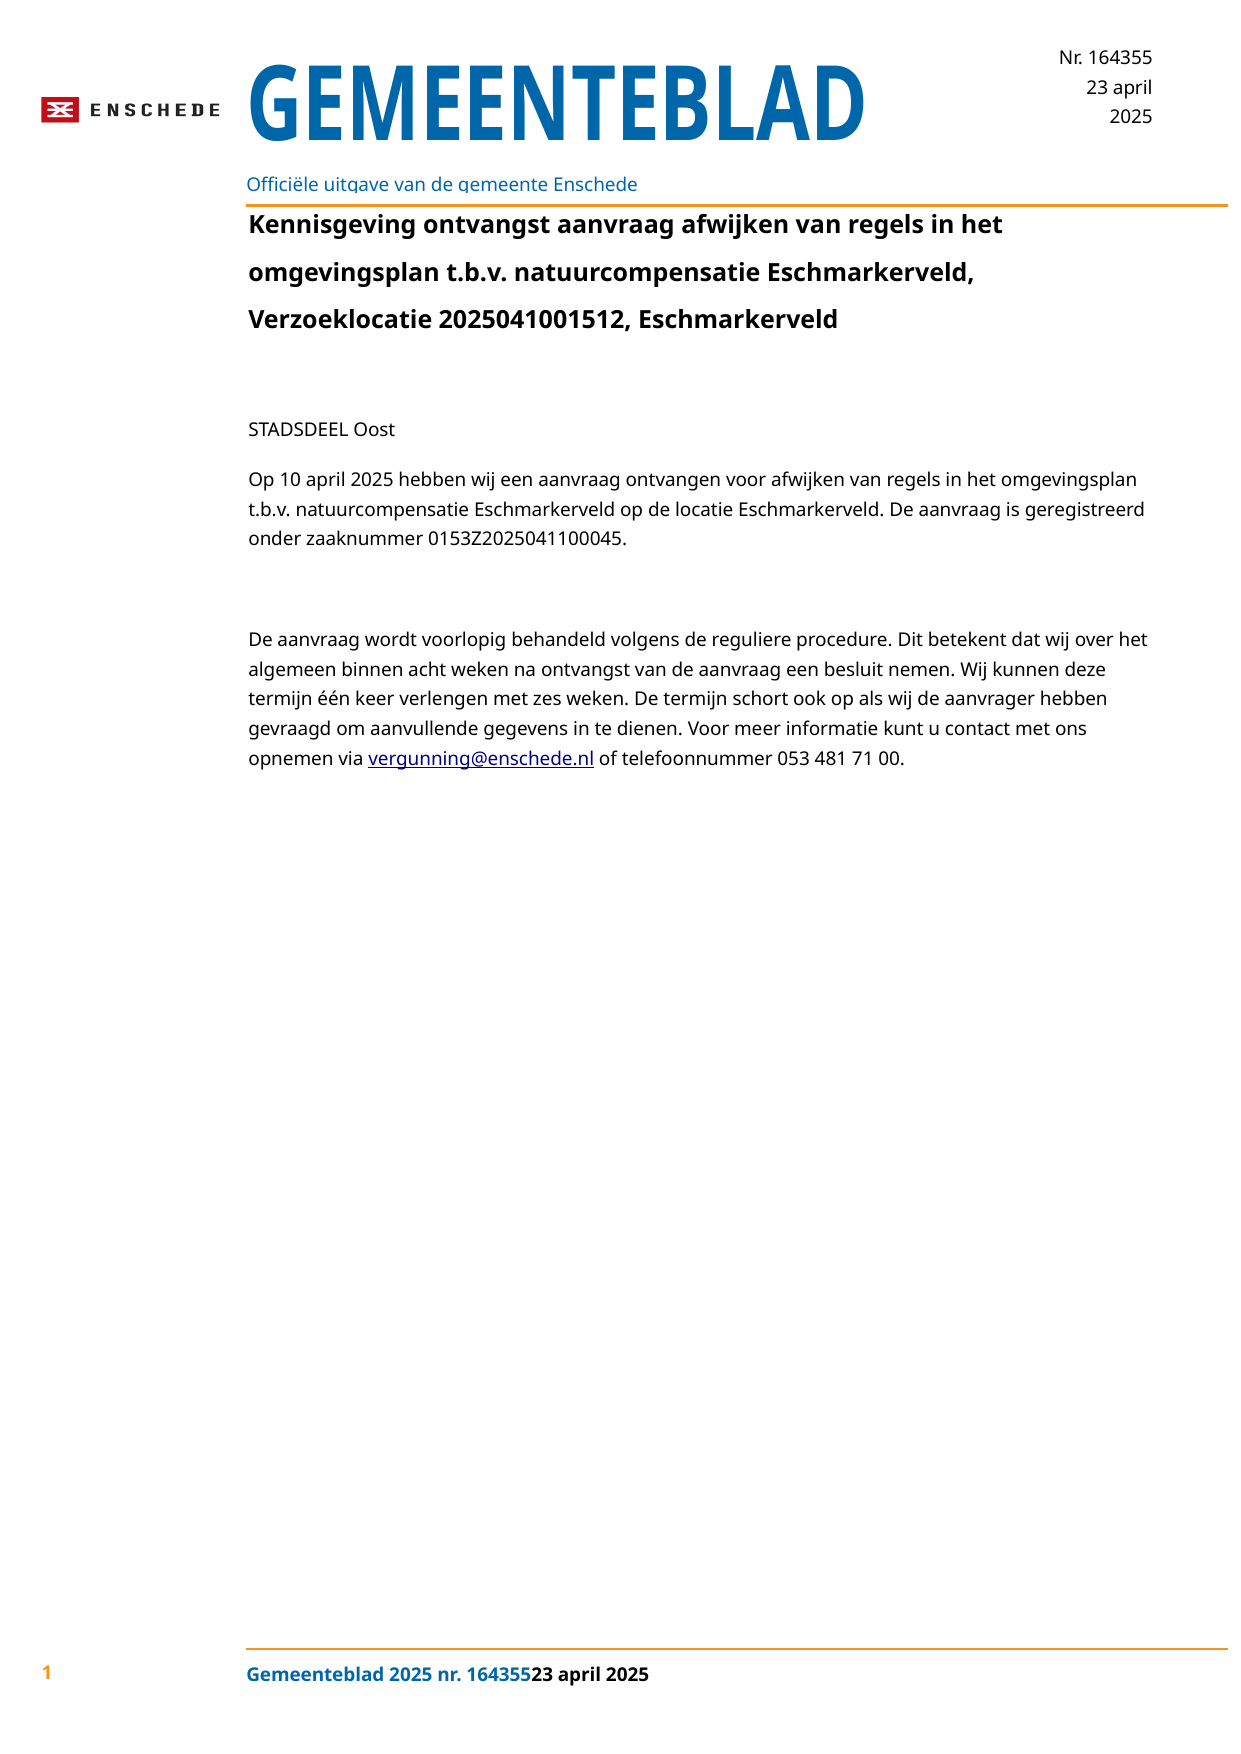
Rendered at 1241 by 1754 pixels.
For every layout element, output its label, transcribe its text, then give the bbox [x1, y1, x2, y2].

text Op 10 april 2025 hebben wij een aanvraag ontvangen voor afwijken van regels in het omgevingsplan t.b.v. natuurcompensatie Eschmarkerveld op de locatie Eschmarkerveld. De aanvraag is geregistreerd onder zaaknummer 0153Z2025041100045. [248, 466, 1152, 551]
text Kennisgeving ontvangst aanvraag afwijken van regels in het omgevingsplan t.b.v. natuurcompensatie Eschmarkerveld, Verzoeklocatie 2025041001512, Eschmarkerveld [248, 207, 1152, 336]
picture [41, 47, 231, 172]
text STADSDEEL Oost [248, 416, 1152, 442]
text De aanvraag wordt voorlopig behandeld volgens de reguliere procedure. Dit betekent dat wij over het algemeen binnen acht weken na ontvangst van de aanvraag een besluit nemen. Wij kunnen deze termijn één keer verlengen met zes weken. De termijn schort ook op als wij de aanvrager hebben gevraagd om aanvullende gegevens in te dienen. Voor meer informatie kunt u contact met ons opnemen via vergunning@enschede.nl of telefoonnummer 053 481 71 00. [248, 626, 1152, 770]
